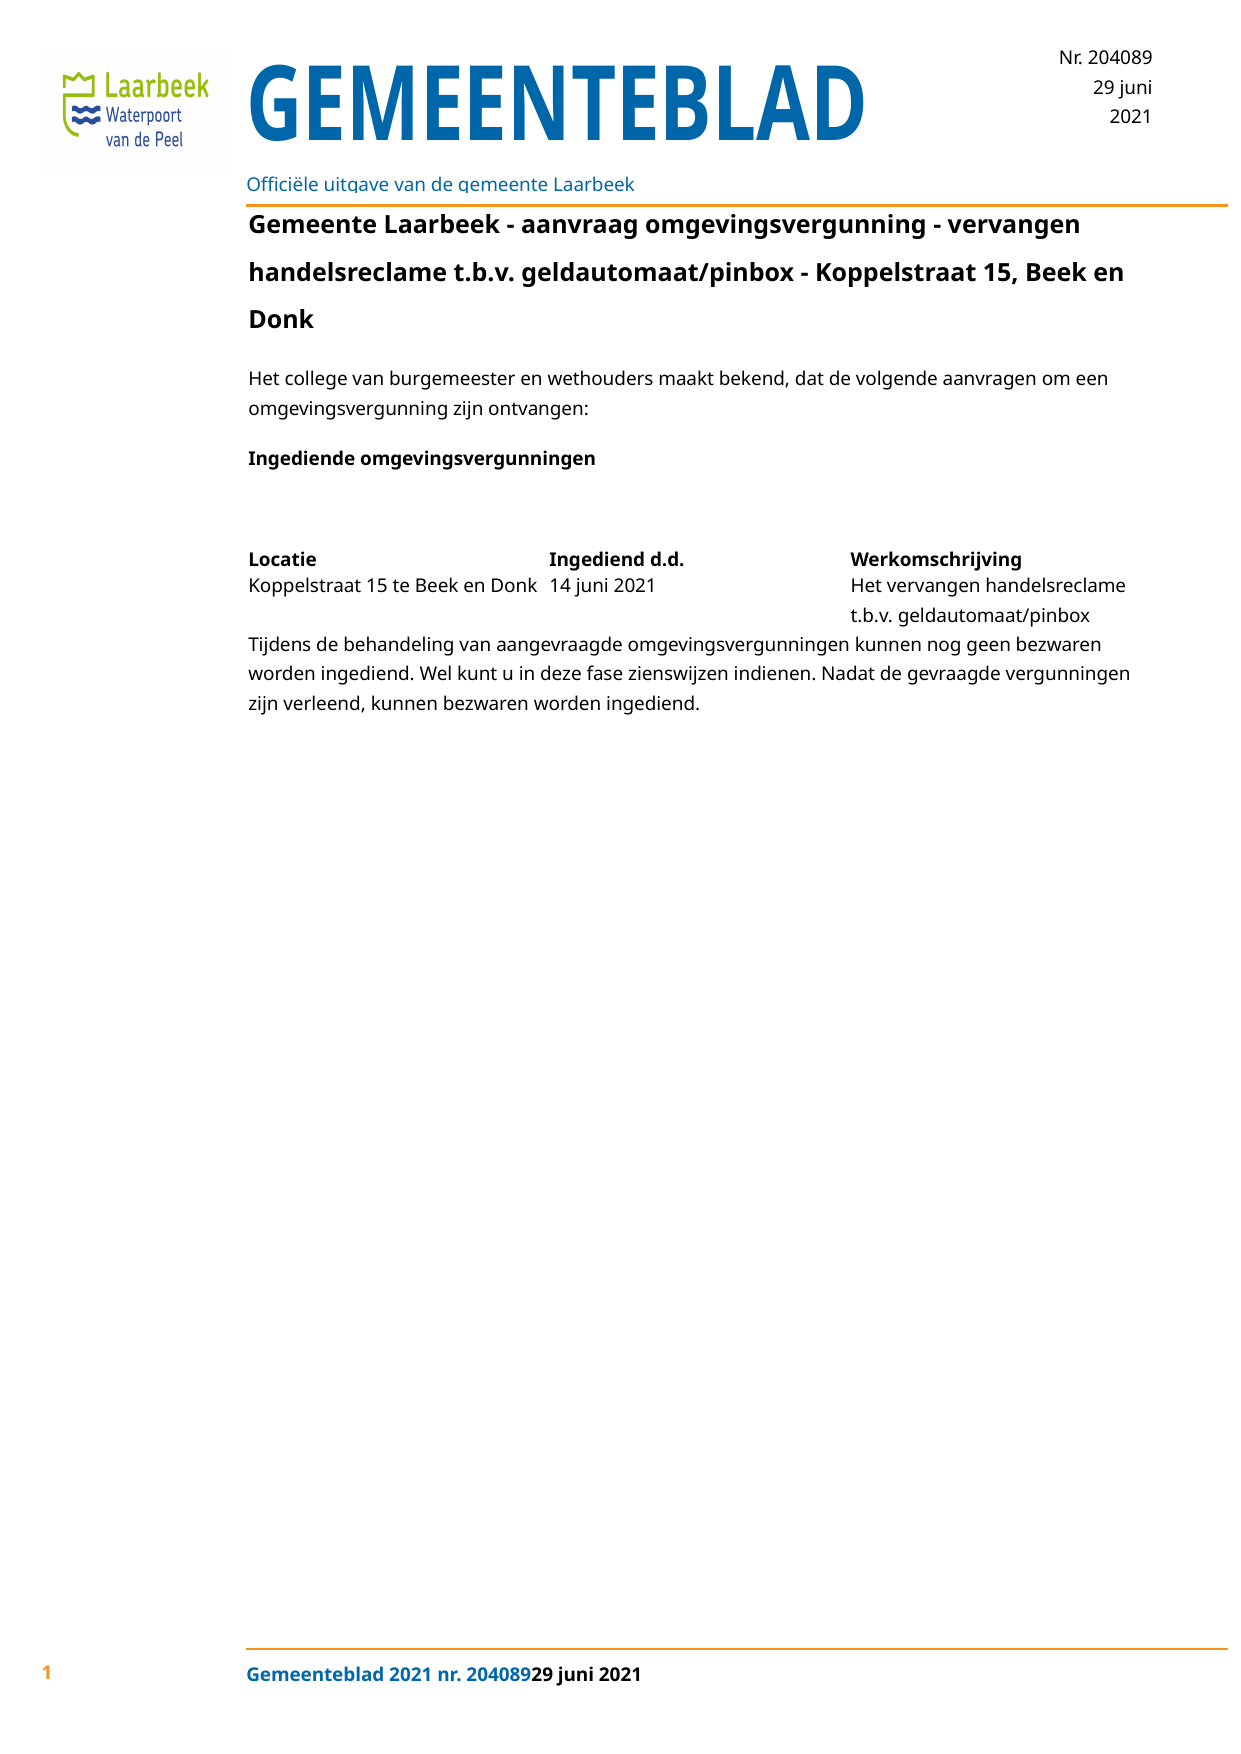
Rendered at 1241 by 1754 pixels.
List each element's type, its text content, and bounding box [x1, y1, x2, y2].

table_header Ingediend d.d. [549, 546, 850, 572]
table_header Werkomschrijving [850, 546, 1152, 572]
text Het college van burgemeester en wethouders maakt bekend, dat de volgende aanvragen om een omgevingsvergunning zijn ontvangen: [248, 366, 1152, 421]
table_cell 14 juni 2021 [549, 572, 850, 627]
text Ingediende omgevingsvergunningen [248, 446, 1152, 471]
table_cell Het vervangen handelsreclame t.b.v. geldautomaat/pinbox [850, 572, 1152, 627]
table_cell Koppelstraat 15 te Beek en Donk [248, 572, 549, 627]
picture [41, 47, 231, 172]
table_header Locatie [248, 546, 549, 572]
text Tijdens de behandeling van aangevraagde omgevingsvergunningen kunnen nog geen bezwaren worden ingediend. Wel kunt u in deze fase zienswijzen indienen. Nadat de gevraagde vergunningen zijn verleend, kunnen bezwaren worden ingediend. [248, 631, 1152, 716]
text Gemeente Laarbeek - aanvraag omgevingsvergunning - vervangen handelsreclame t.b.v. geldautomaat/pinbox - Koppelstraat 15, Beek en Donk [248, 207, 1152, 336]
